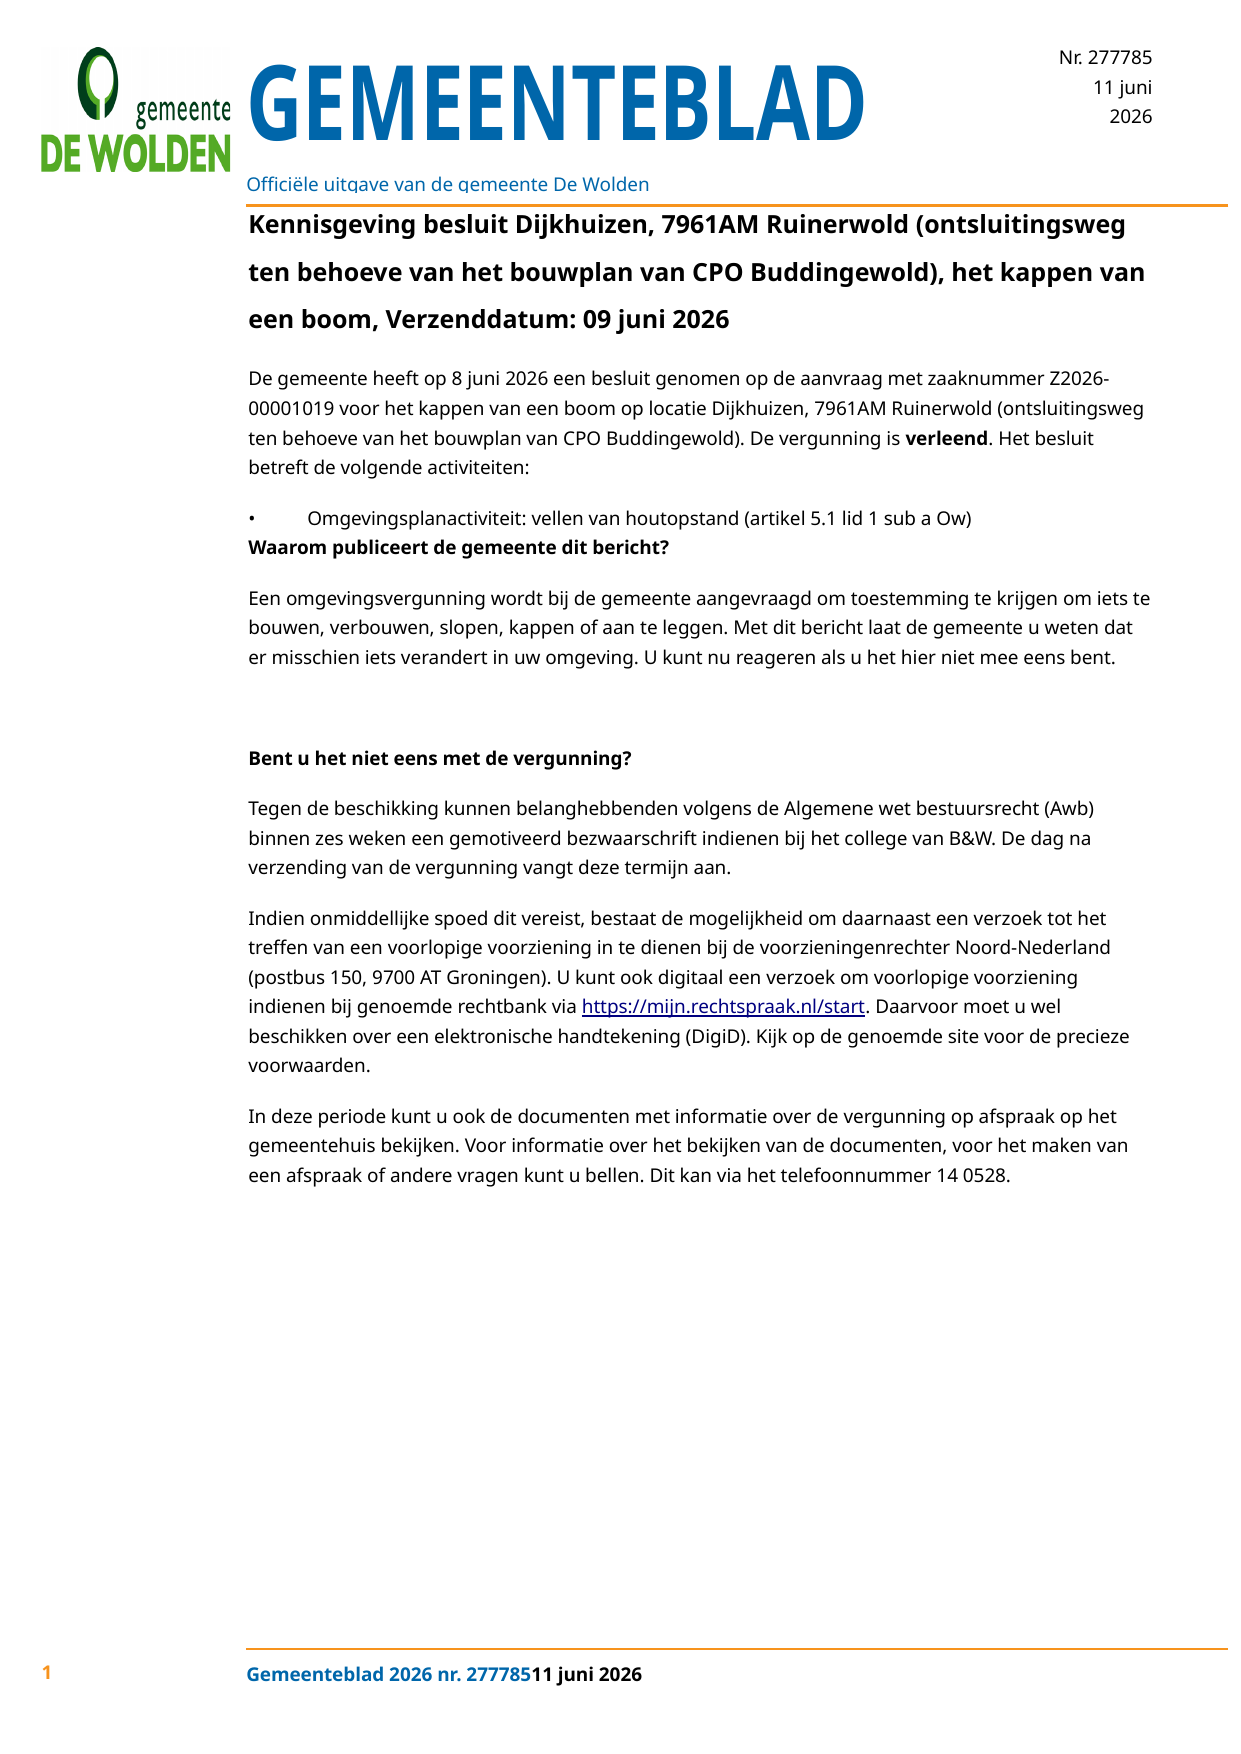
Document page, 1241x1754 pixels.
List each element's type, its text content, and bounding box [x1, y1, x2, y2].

text Indien onmiddellijke spoed dit vereist, bestaat de mogelijkheid om daarnaast een verzoek tot het treffen van een voorlopige voorziening in te dienen bij de voorzieningenrechter Noord-Nederland (postbus 150, 9700 AT Groningen). U kunt ook digitaal een verzoek om voorlopige voorziening indienen bij genoemde rechtbank via https://mijn.rechtspraak.nl/start. Daarvoor moet u wel beschikken over een elektronische handtekening (DigiD). Kijk op de genoemde site voor de precieze voorwaarden. [248, 905, 1152, 1078]
text Bent u het niet eens met de vergunning? [248, 745, 1152, 770]
text Waarom publiceert de gemeente dit bericht? [248, 534, 1152, 560]
list Omgevingsplanactiviteit: vellen van houtopstand (artikel 5.1 lid 1 sub a Ow) [248, 505, 1152, 530]
text In deze periode kunt u ook de documenten met informatie over de vergunning op afspraak op het gemeentehuis bekijken. Voor informatie over het bekijken van de documenten, voor het maken van een afspraak of andere vragen kunt u bellen. Dit kan via het telefoonnummer 14 0528. [248, 1103, 1152, 1188]
text Een omgevingsvergunning wordt bij de gemeente aangevraagd om toestemming te krijgen om iets te bouwen, verbouwen, slopen, kappen of aan te leggen. Met dit bericht laat de gemeente u weten dat er misschien iets verandert in uw omgeving. U kunt nu reageren als u het hier niet mee eens bent. [248, 585, 1152, 669]
text De gemeente heeft op 8 juni 2026 een besluit genomen op de aanvraag met zaaknummer Z2026-00001019 voor het kappen van een boom op locatie Dijkhuizen, 7961AM Ruinerwold (ontsluitingsweg ten behoeve van het bouwplan van CPO Buddingewold). De vergunning is verleend. Het besluit betreft de volgende activiteiten: [248, 366, 1152, 480]
text Tegen de beschikking kunnen belanghebbenden volgens de Algemene wet bestuursrecht (Awb) binnen zes weken een gemotiveerd bezwaarschrift indienen bij het college van B&W. De dag na verzending van de vergunning vangt deze termijn aan. [248, 795, 1152, 880]
picture [41, 47, 231, 172]
text Kennisgeving besluit Dijkhuizen, 7961AM Ruinerwold (ontsluitingsweg ten behoeve van het bouwplan van CPO Buddingewold), het kappen van een boom, Verzenddatum: 09 juni 2026 [248, 207, 1152, 336]
